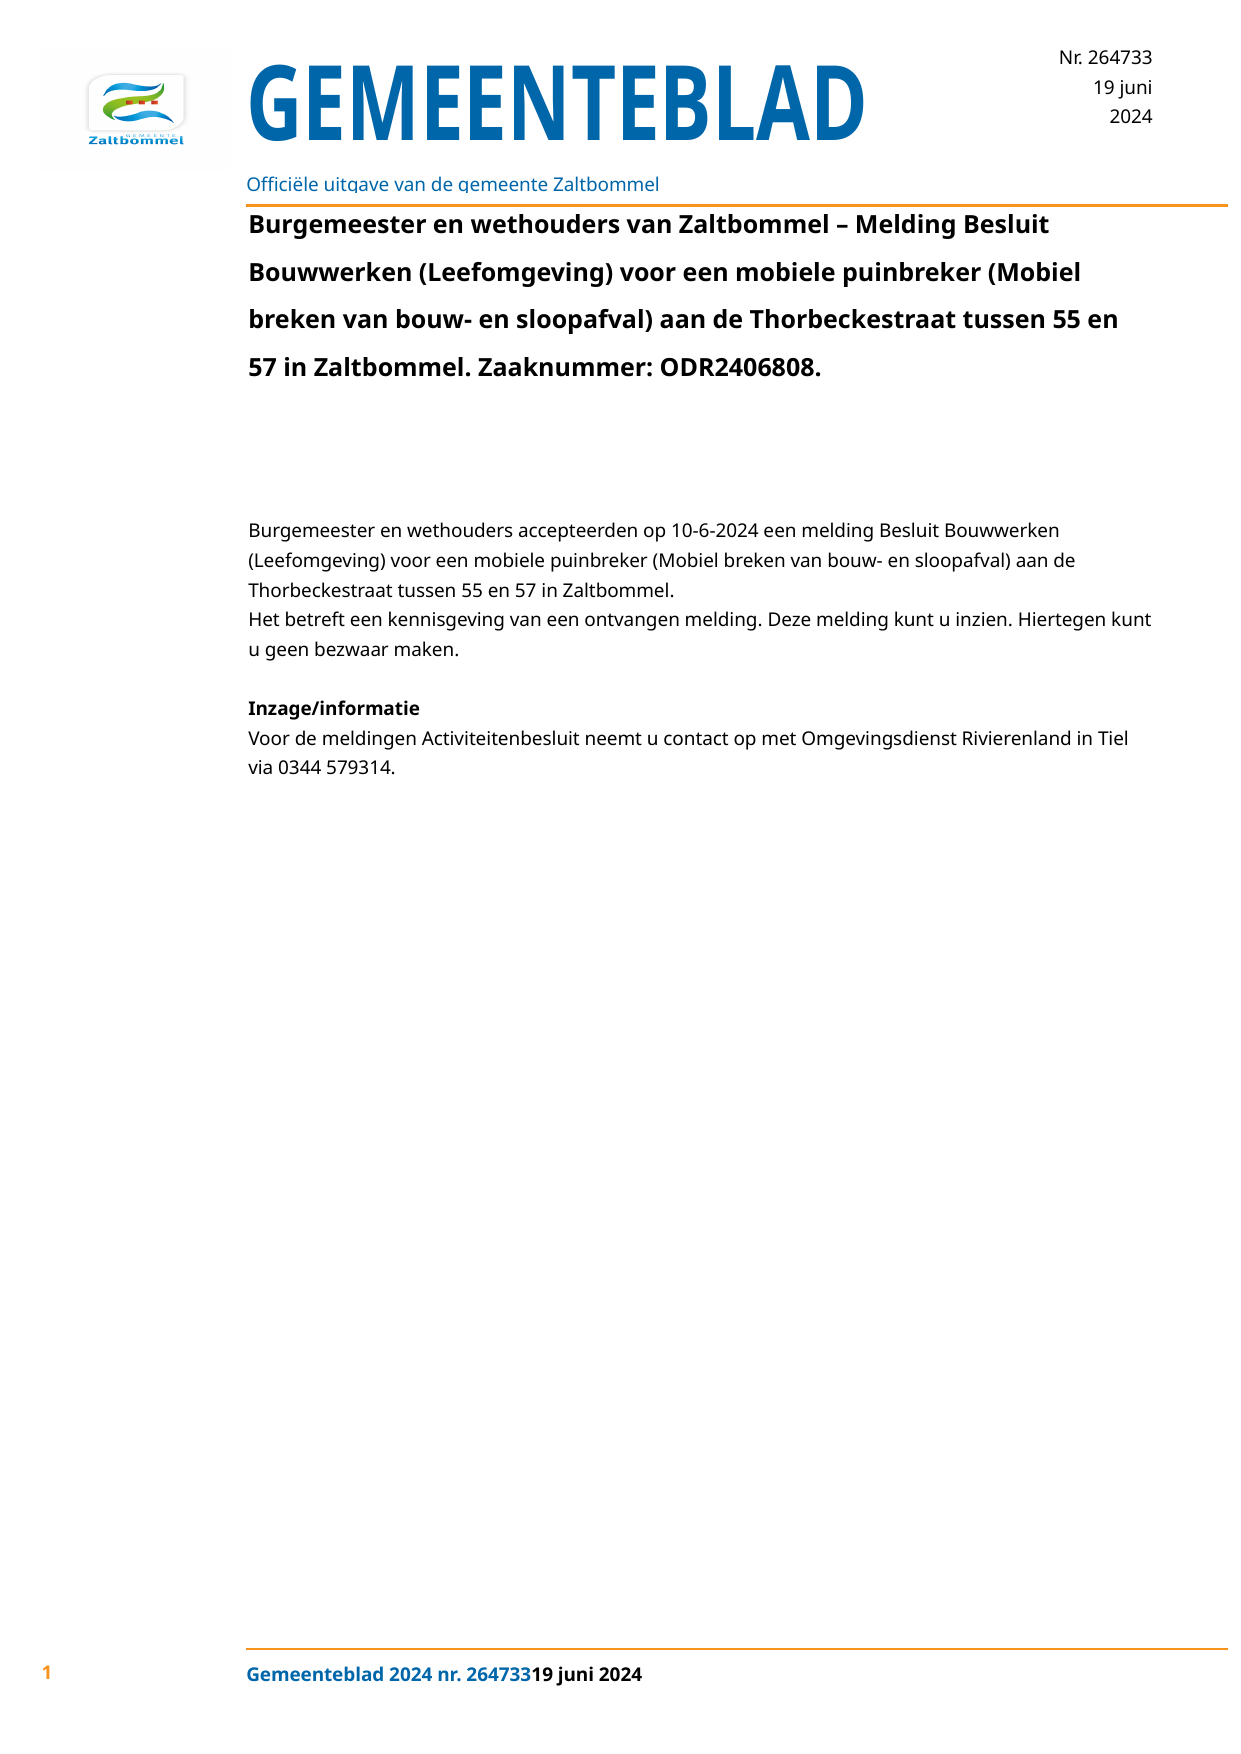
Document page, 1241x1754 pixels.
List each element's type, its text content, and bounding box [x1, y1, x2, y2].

picture [41, 47, 231, 172]
text Het betreft een kennisgeving van een ontvangen melding. Deze melding kunt u inzien. Hiertegen kunt u geen bezwaar maken. [248, 606, 1152, 662]
text Inzage/informatie [248, 695, 1152, 721]
text Voor de meldingen Activiteitenbesluit neemt u contact op met Omgevingsdienst Rivierenland in Tiel via 0344 579314. [248, 725, 1152, 780]
text Burgemeester en wethouders van Zaltbommel – Melding Besluit Bouwwerken (Leefomgeving) voor een mobiele puinbreker (Mobiel breken van bouw- en sloopafval) aan de Thorbeckestraat tussen 55 en 57 in Zaltbommel. Zaaknummer: ODR2406808. [248, 207, 1152, 384]
text Burgemeester en wethouders accepteerden op 10-6-2024 een melding Besluit Bouwwerken (Leefomgeving) voor een mobiele puinbreker (Mobiel breken van bouw- en sloopafval) aan de Thorbeckestraat tussen 55 en 57 in Zaltbommel. [248, 518, 1152, 603]
